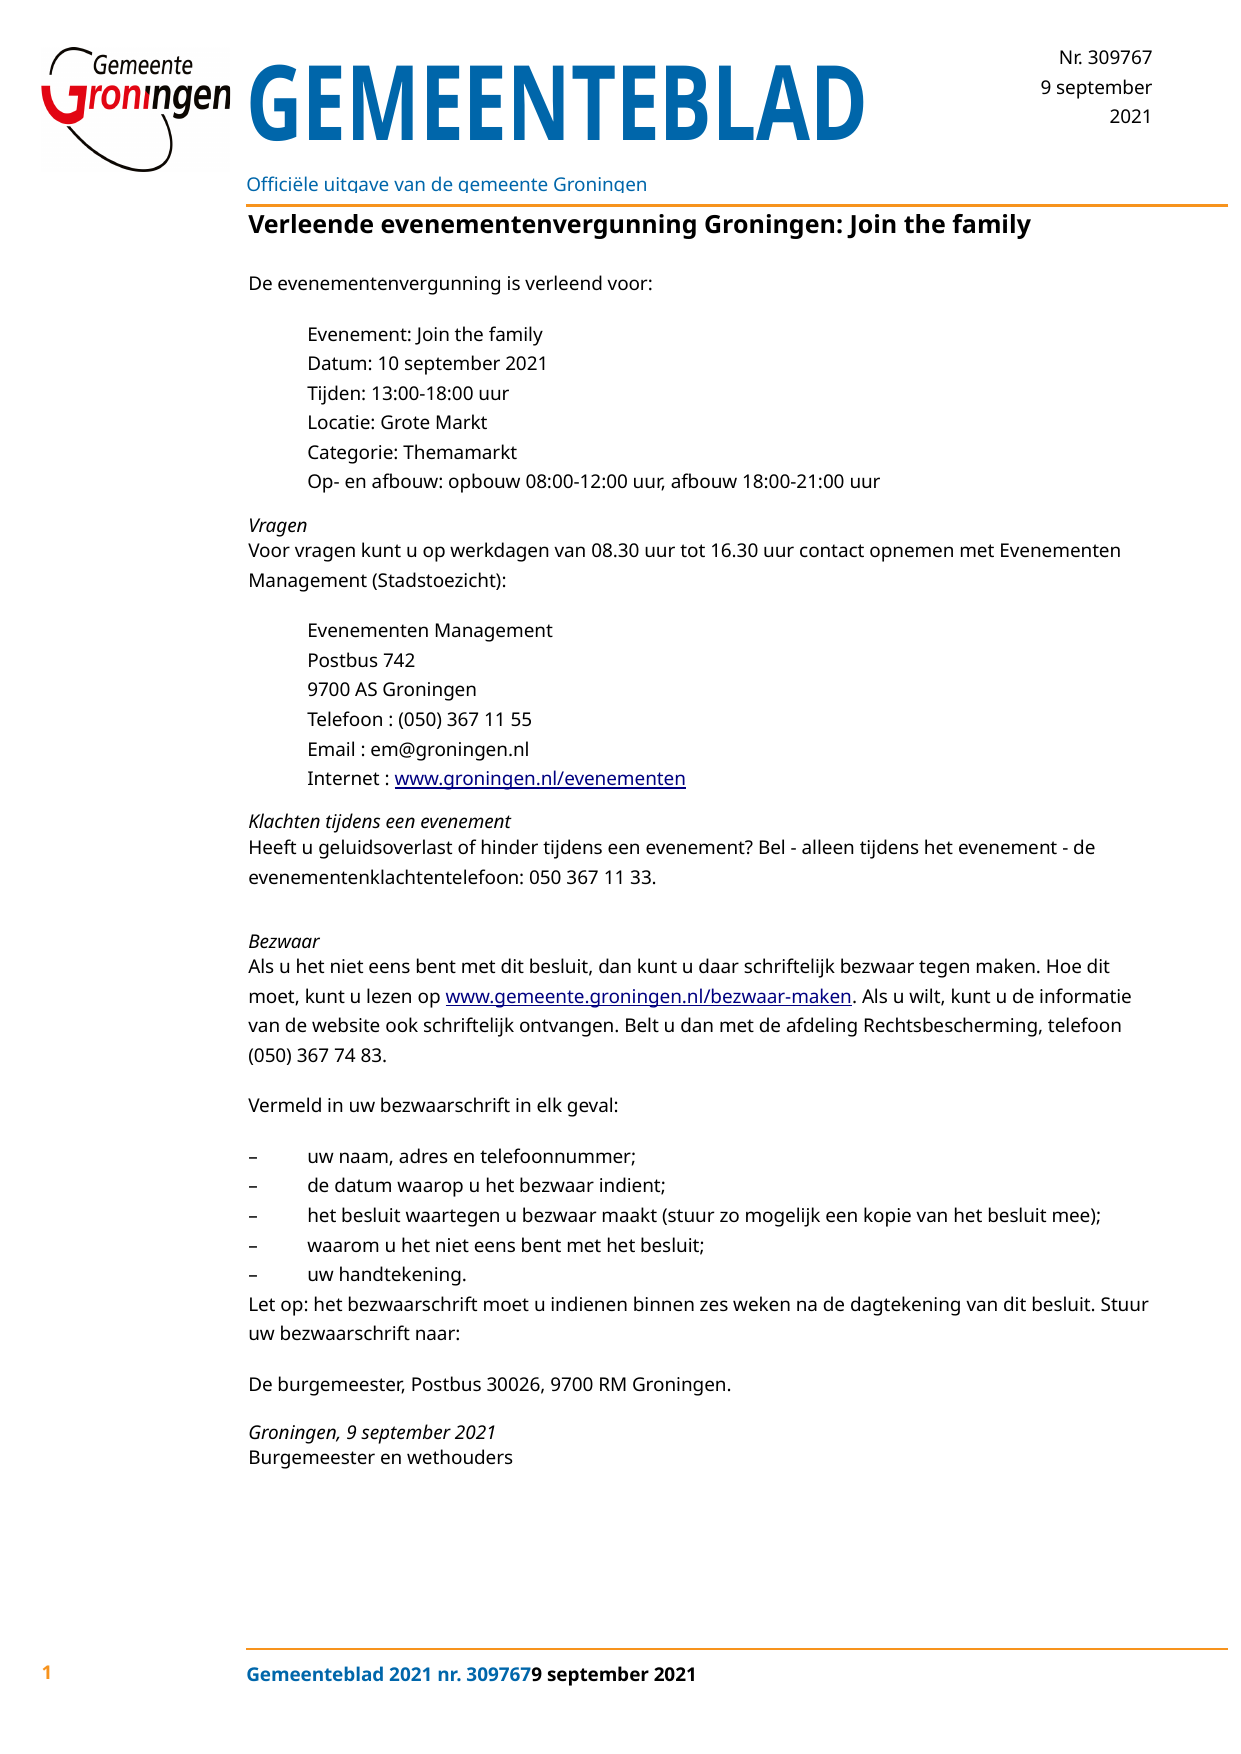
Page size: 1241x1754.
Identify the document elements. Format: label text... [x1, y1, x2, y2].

text Klachten tijdens een evenement [248, 808, 1152, 834]
text Voor vragen kunt u op werkdagen van 08.30 uur tot 16.30 uur contact opnemen met Evenementen Management (Stadstoezicht): [248, 537, 1152, 593]
list Categorie: Themamarkt [248, 439, 1152, 465]
list waarom u het niet eens bent met het besluit; [248, 1232, 1152, 1258]
text Vermeld in uw bezwaarschrift in elk geval: [248, 1093, 1152, 1118]
text Vragen [248, 512, 1152, 537]
list 9700 AS Groningen [248, 677, 1152, 702]
text Groningen, 9 september 2021 [248, 1419, 1152, 1444]
list Evenement: Join the family [248, 321, 1152, 346]
list Telefoon : (050) 367 11 55 [248, 706, 1152, 732]
picture [41, 47, 231, 172]
text De burgemeester, Postbus 30026, 9700 RM Groningen. [248, 1371, 1152, 1397]
text Als u het niet eens bent met dit besluit, dan kunt u daar schriftelijk bezwaar tegen maken. Hoe dit moet, kunt u lezen op www.gemeente.groningen.nl/bezwaar-maken. Als u wilt, kunt u de informatie van de website ook schriftelijk ontvangen. Belt u dan met de afdeling Rechtsbescherming, telefoon (050) 367 74 83. [248, 953, 1152, 1068]
list Op- en afbouw: opbouw 08:00-12:00 uur, afbouw 18:00-21:00 uur [248, 469, 1152, 494]
text De evenementenvergunning is verleend voor: [248, 270, 1152, 296]
text Bezwaar [248, 928, 1152, 953]
list Locatie: Grote Markt [248, 409, 1152, 435]
list Email : em@groningen.nl [248, 736, 1152, 762]
list Internet : www.groningen.nl/evenementen [248, 765, 1152, 791]
text Verleende evenementenvergunning Groningen: Join the family [248, 207, 1152, 241]
list Tijden: 13:00-18:00 uur [248, 380, 1152, 406]
list Evenementen Management [248, 617, 1152, 643]
list Postbus 742 [248, 647, 1152, 673]
text Burgemeester en wethouders [248, 1444, 1152, 1470]
list Datum: 10 september 2021 [248, 350, 1152, 376]
list uw naam, adres en telefoonnummer; [248, 1143, 1152, 1169]
text Let op: het bezwaarschrift moet u indienen binnen zes weken na de dagtekening van dit besluit. Stuur uw bezwaarschrift naar: [248, 1291, 1152, 1346]
list de datum waarop u het bezwaar indient; [248, 1173, 1152, 1198]
list uw handtekening. [248, 1261, 1152, 1287]
text Heeft u geluidsoverlast of hinder tijdens een evenement? Bel - alleen tijdens het evenement - de evenementenklachtentelefoon: 050 367 11 33. [248, 834, 1152, 889]
list het besluit waartegen u bezwaar maakt (stuur zo mogelijk een kopie van het besluit mee); [248, 1202, 1152, 1228]
